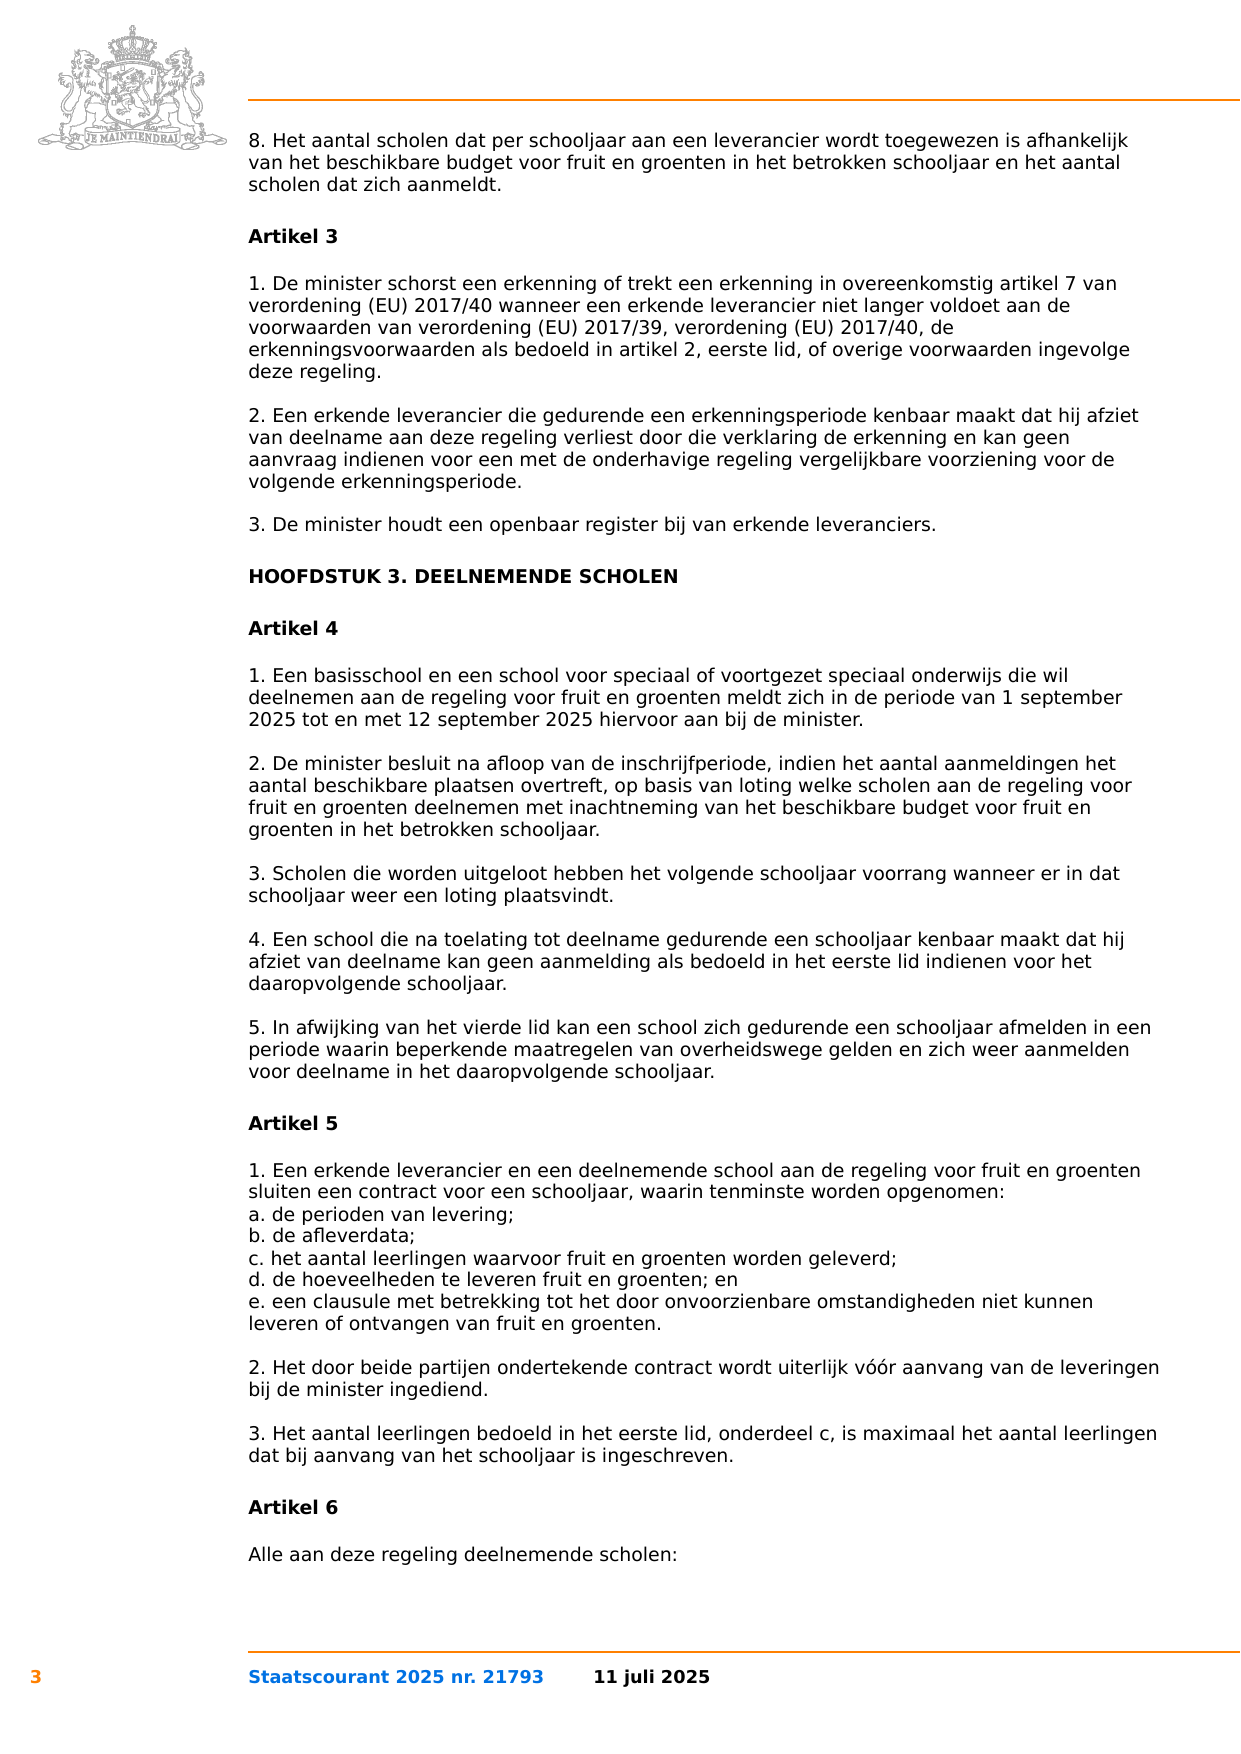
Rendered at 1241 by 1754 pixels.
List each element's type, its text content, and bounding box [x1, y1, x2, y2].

text 2. Het door beide partijen ondertekende contract wordt uiterlijk vóór aanvang van de leveringen bij de minister ingediend. [248, 1357, 1163, 1401]
subtitle Artikel 4 [248, 618, 1163, 640]
text Alle aan deze regeling deelnemende scholen: [248, 1544, 1163, 1566]
picture [38, 25, 227, 150]
text 2. Een erkende leverancier die gedurende een erkenningsperiode kenbaar maakt dat hij afziet van deelname aan deze regeling verliest door die verklaring de erkenning en kan geen aanvraag indienen voor een met de onderhavige regeling vergelijkbare voorziening voor de volgende erkenningsperiode. [248, 404, 1163, 492]
text 5. In afwijking van het vierde lid kan een school zich gedurende een schooljaar afmelden in een periode waarin beperkende maatregelen van overheidswege gelden en zich weer aanmelden voor deelname in het daaropvolgende schooljaar. [248, 1017, 1163, 1082]
text e. een clausule met betrekking tot het door onvoorzienbare omstandigheden niet kunnen leveren of ontvangen van fruit en groenten. [248, 1291, 1163, 1335]
text 1. Een erkende leverancier en een deelnemende school aan de regeling voor fruit en groenten sluiten een contract voor een schooljaar, waarin tenminste worden opgenomen: [248, 1159, 1163, 1203]
subtitle Artikel 5 [248, 1112, 1163, 1134]
text 1. Een basisschool en een school voor speciaal of voortgezet speciaal onderwijs die wil deelnemen aan de regeling voor fruit en groenten meldt zich in de periode van 1 september 2025 tot en met 12 september 2025 hiervoor aan bij de minister. [248, 665, 1163, 731]
subtitle Artikel 6 [248, 1497, 1163, 1519]
text 8. Het aantal scholen dat per schooljaar aan een leverancier wordt toegewezen is afhankelijk van het beschikbare budget voor fruit en groenten in het betrokken schooljaar en het aantal scholen dat zich aanmeldt. [248, 130, 1163, 196]
text a. de perioden van levering; [248, 1203, 1163, 1225]
text 3. Scholen die worden uitgeloot hebben het volgende schooljaar voorrang wanneer er in dat schooljaar weer een loting plaatsvindt. [248, 863, 1163, 907]
subtitle Artikel 3 [248, 226, 1163, 248]
text 3. De minister houdt een openbaar register bij van erkende leveranciers. [248, 514, 1163, 536]
text 4. Een school die na toelating tot deelname gedurende een schooljaar kenbaar maakt dat hij afziet van deelname kan geen aanmelding als bedoeld in het eerste lid indienen voor het daaropvolgende schooljaar. [248, 929, 1163, 995]
text 1. De minister schorst een erkenning of trekt een erkenning in overeenkomstig artikel 7 van verordening (EU) 2017/40 wanneer een erkende leverancier niet langer voldoet aan de voorwaarden van verordening (EU) 2017/39, verordening (EU) 2017/40, de erkenningsvoorwaarden als bedoeld in artikel 2, eerste lid, of overige voorwaarden ingevolge deze regeling. [248, 273, 1163, 383]
subtitle HOOFDSTUK 3. DEELNEMENDE SCHOLEN [248, 566, 1163, 588]
text 3. Het aantal leerlingen bedoeld in het eerste lid, onderdeel c, is maximaal het aantal leerlingen dat bij aanvang van het schooljaar is ingeschreven. [248, 1423, 1163, 1467]
text b. de afleverdata; [248, 1225, 1163, 1247]
text c. het aantal leerlingen waarvoor fruit en groenten worden geleverd; [248, 1247, 1163, 1269]
text 2. De minister besluit na afloop van de inschrijfperiode, indien het aantal aanmeldingen het aantal beschikbare plaatsen overtreft, op basis van loting welke scholen aan de regeling voor fruit en groenten deelnemen met inachtneming van het beschikbare budget voor fruit en groenten in het betrokken schooljaar. [248, 753, 1163, 841]
text d. de hoeveelheden te leveren fruit en groenten; en [248, 1269, 1163, 1291]
